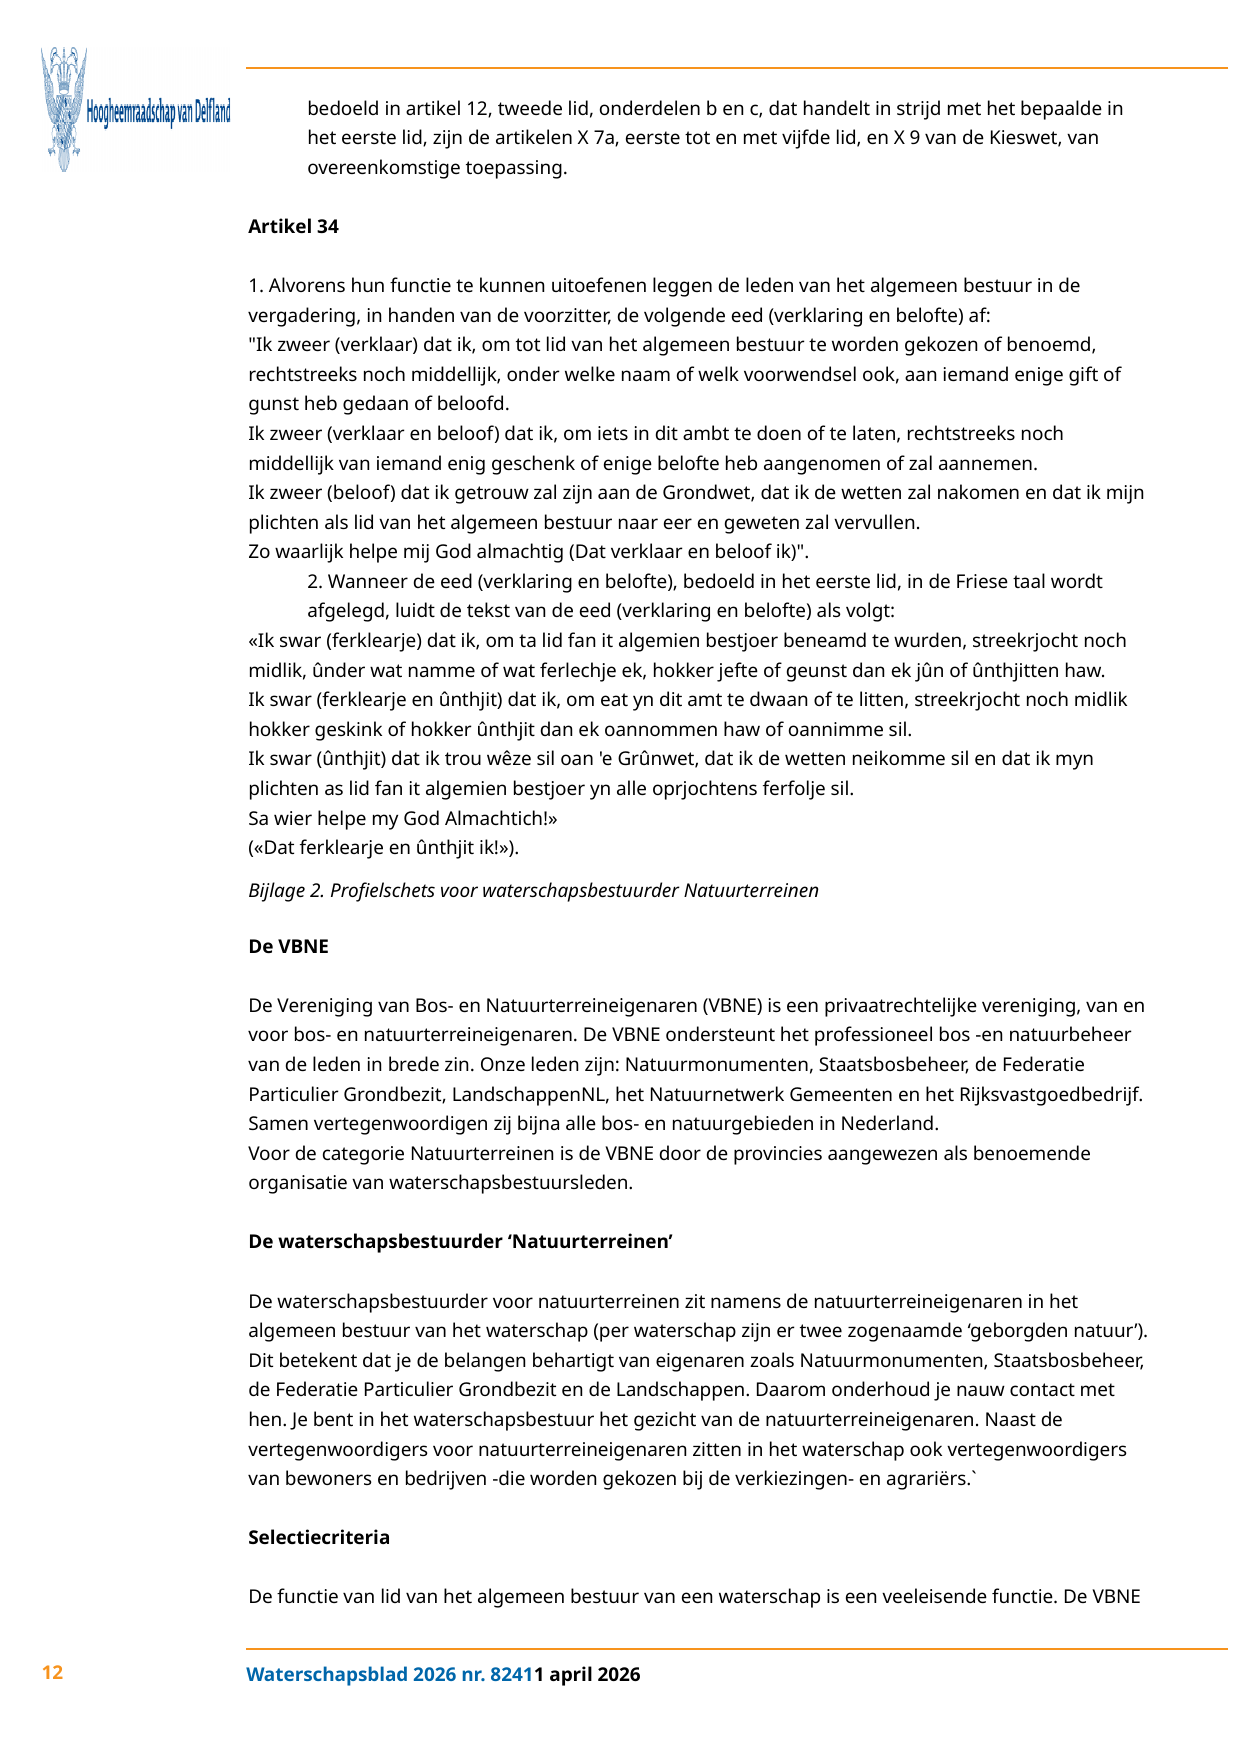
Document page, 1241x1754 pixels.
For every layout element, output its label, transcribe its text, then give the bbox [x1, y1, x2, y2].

text Zo waarlijk helpe mij God almachtig (Dat verklaar en beloof ik)". [248, 538, 1152, 564]
text De waterschapsbestuurder ‘Natuurterreinen’ [248, 1229, 1152, 1254]
text («Dat ferklearje en ûnthjit ik!»). [248, 834, 1152, 860]
text Voor de categorie Natuurterreinen is de VBNE door de provincies aangewezen als benoemende organisatie van waterschapsbestuursleden. [248, 1140, 1152, 1195]
text 1. Alvorens hun functie te kunnen uitoefenen leggen de leden van het algemeen bestuur in de vergadering, in handen van de voorzitter, de volgende eed (verklaring en belofte) af: [248, 272, 1152, 328]
list 2. Wanneer de eed (verklaring en belofte), bedoeld in het eerste lid, in de Friese taal wordt afgelegd, luidt de tekst van de eed (verklaring en belofte) als volgt: [248, 568, 1152, 623]
text Ik swar (ferklearje en ûnthjit) dat ik, om eat yn dit amt te dwaan of te litten, streekrjocht noch midlik hokker geskink of hokker ûnthjit dan ek oannommen haw of oannimme sil. [248, 686, 1152, 742]
text "Ik zweer (verklaar) dat ik, om tot lid van het algemeen bestuur te worden gekozen of benoemd, rechtstreeks noch middellijk, onder welke naam of welk voorwendsel ook, aan iemand enige gift of gunst heb gedaan of beloofd. [248, 331, 1152, 416]
text Sa wier helpe my God Almachtich!» [248, 805, 1152, 831]
list bedoeld in artikel 12, tweede lid, onderdelen b en c, dat handelt in strijd met het bepaalde in het eerste lid, zijn de artikelen X 7a, eerste tot en met vijfde lid, en X 9 van de Kieswet, van overeenkomstige toepassing. [248, 95, 1152, 180]
picture [41, 47, 231, 172]
text Bijlage 2. Profielschets voor waterschapsbestuurder Natuurterreinen [248, 877, 1152, 903]
text Ik zweer (verklaar en beloof) dat ik, om iets in dit ambt te doen of te laten, rechtstreeks noch middellijk van iemand enig geschenk of enige belofte heb aangenomen of zal aannemen. [248, 420, 1152, 476]
text «Ik swar (ferklearje) dat ik, om ta lid fan it algemien bestjoer beneamd te wurden, streekrjocht noch midlik, ûnder wat namme of wat ferlechje ek, hokker jefte of geunst dan ek jûn of ûnthjitten haw. [248, 627, 1152, 683]
text Selectiecriteria [248, 1524, 1152, 1550]
text Ik zweer (beloof) dat ik getrouw zal zijn aan de Grondwet, dat ik de wetten zal nakomen en dat ik mijn plichten als lid van het algemeen bestuur naar eer en geweten zal vervullen. [248, 479, 1152, 535]
text De Vereniging van Bos- en Natuurterreineigenaren (VBNE) is een privaatrechtelijke vereniging, van en voor bos- en natuurterreineigenaren. De VBNE ondersteunt het professioneel bos -en natuurbeheer van de leden in brede zin. Onze leden zijn: Natuurmonumenten, Staatsbosbeheer, de Federatie Particulier Grondbezit, LandschappenNL, het Natuurnetwerk Gemeenten en het Rijksvastgoedbedrijf. Samen vertegenwoordigen zij bijna alle bos- en natuurgebieden in Nederland. [248, 992, 1152, 1136]
text Ik swar (ûnthjit) dat ik trou wêze sil oan 'e Grûnwet, dat ik de wetten neikomme sil en dat ik myn plichten as lid fan it algemien bestjoer yn alle oprjochtens ferfolje sil. [248, 746, 1152, 801]
text De waterschapsbestuurder voor natuurterreinen zit namens de natuurterreineigenaren in het algemeen bestuur van het waterschap (per waterschap zijn er twee zogenaamde ‘geborgden natuur’). Dit betekent dat je de belangen behartigt van eigenaren zoals Natuurmonumenten, Staatsbosbeheer, de Federatie Particulier Grondbezit en de Landschappen. Daarom onderhoud je nauw contact met hen. Je bent in het waterschapsbestuur het gezicht van de natuurterreineigenaren. Naast de vertegenwoordigers voor natuurterreineigenaren zitten in het waterschap ook vertegenwoordigers van bewoners en bedrijven -die worden gekozen bij de verkiezingen- en agrariërs.` [248, 1288, 1152, 1491]
text De functie van lid van het algemeen bestuur van een waterschap is een veeleisende functie. De VBNE [248, 1584, 1152, 1609]
text Artikel 34 [248, 213, 1152, 239]
text De VBNE [248, 933, 1152, 958]
